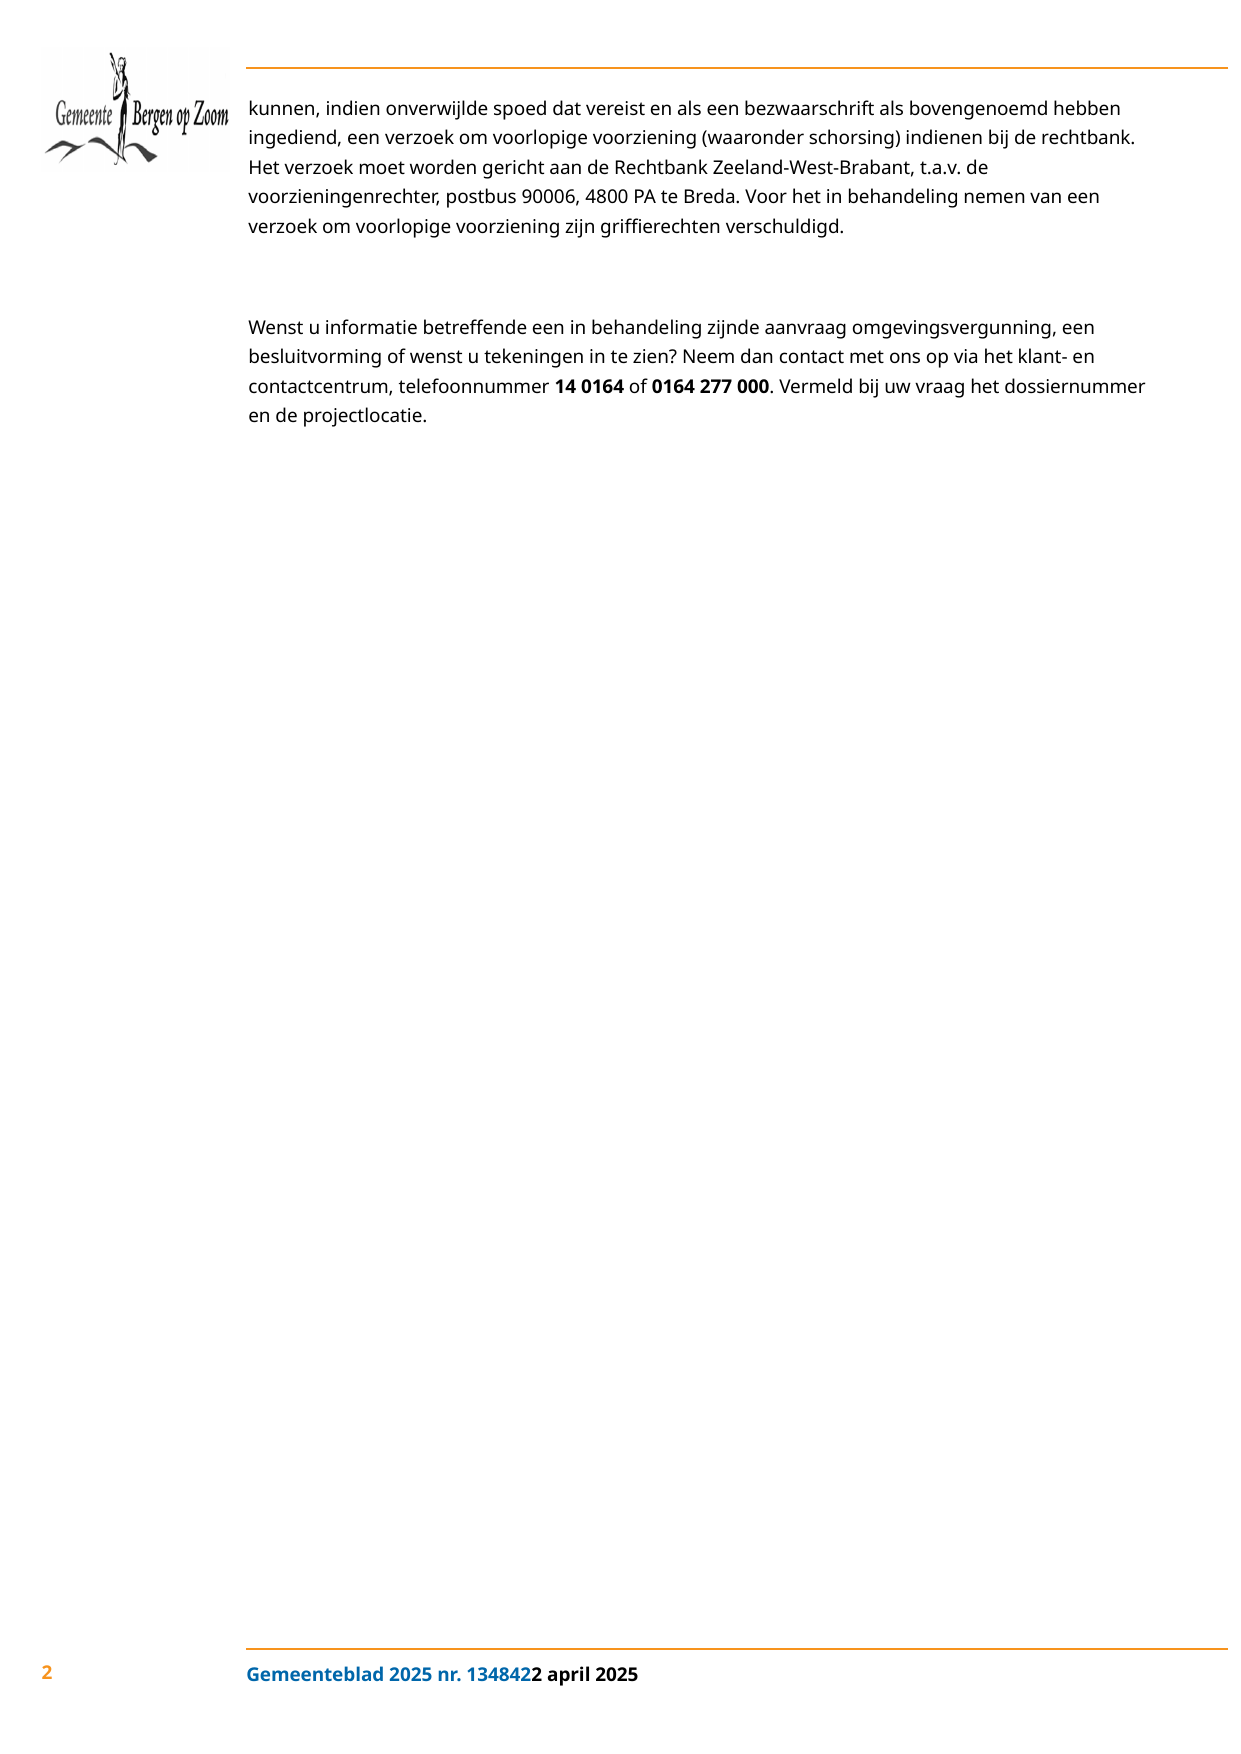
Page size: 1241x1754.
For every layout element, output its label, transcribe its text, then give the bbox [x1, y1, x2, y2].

text kunnen, indien onverwijlde spoed dat vereist en als een bezwaarschrift als bovengenoemd hebben ingediend, een verzoek om voorlopige voorziening (waaronder schorsing) indienen bij de rechtbank. Het verzoek moet worden gericht aan de Rechtbank Zeeland-West-Brabant, t.a.v. de voorzieningenrechter, postbus 90006, 4800 PA te Breda. Voor het in behandeling nemen van een verzoek om voorlopige voorziening zijn griffierechten verschuldigd. [248, 95, 1152, 239]
text Wenst u informatie betreffende een in behandeling zijnde aanvraag omgevingsvergunning, een besluitvorming of wenst u tekeningen in te zien? Neem dan contact met ons op via het klant- en contactcentrum, telefoonnummer 14 0164 of 0164 277 000. Vermeld bij uw vraag het dossiernummer en de projectlocatie. [248, 314, 1152, 428]
picture [41, 47, 231, 172]
